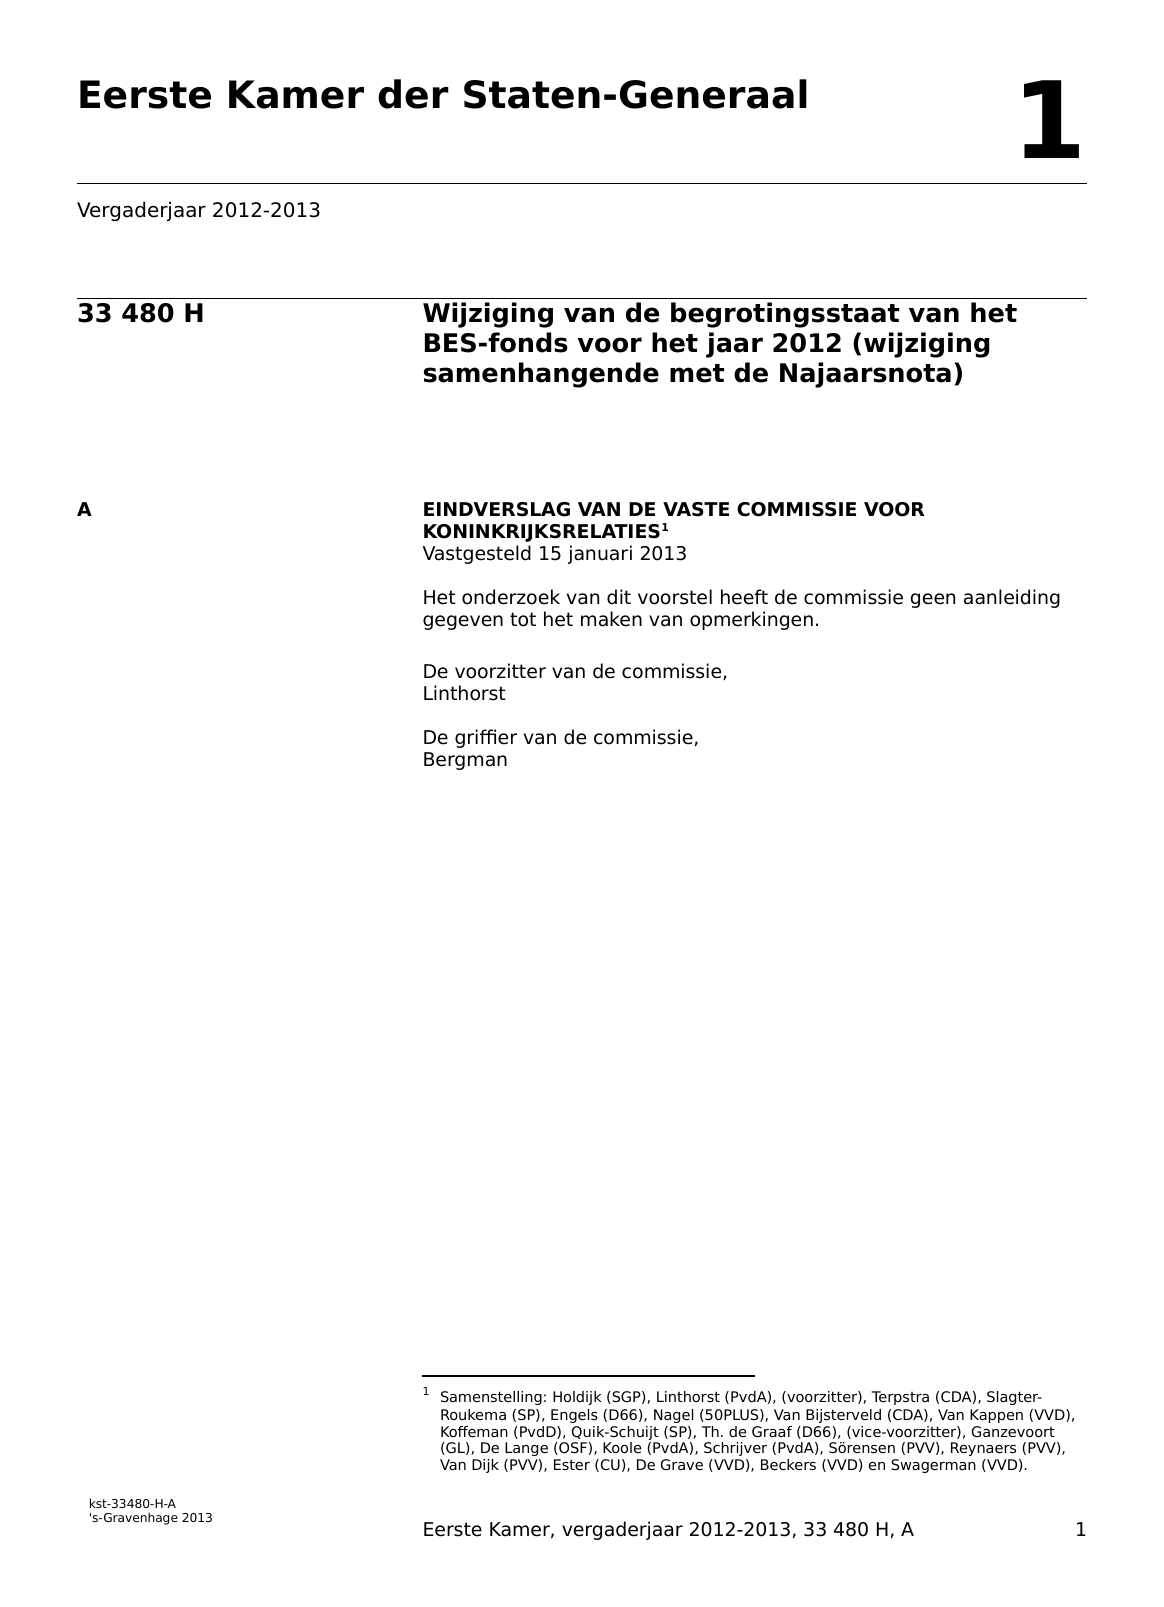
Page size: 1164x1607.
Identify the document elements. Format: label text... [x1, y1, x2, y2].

text Het onderzoek van dit voorstel heeft de commissie geen aanleiding gegeven tot het maken van opmerkingen. [422, 587, 1087, 631]
subtitle A EINDVERSLAG VAN DE VASTE COMMISSIE VOOR KONINKRIJKSRELATIES [77, 499, 1087, 543]
text De voorzitter van de commissie, Linthorst [422, 661, 1087, 705]
text 's-Gravenhage 2013 [88, 1511, 323, 1525]
table_header Eerste Kamer der Staten-Generaal [77, 59, 886, 183]
table_header 1 [886, 59, 1087, 183]
table_cell Vergaderjaar 2012-2013 [77, 184, 1087, 298]
subtitle 33 480 H Wijziging van de begrotingsstaat van het BES-fonds voor het jaar 2012 (wijziging samenhangende met de Najaarsnota) [77, 299, 1087, 388]
text De griffier van de commissie, Bergman [422, 727, 1087, 771]
text kst-33480-H-A [88, 1497, 323, 1511]
text Samenstelling: Holdijk (SGP), Linthorst (PvdA), (voorzitter), Terpstra (CDA), Slagter-Roukema (SP), Engels (D66), Nagel (50PLUS), Van Bijsterveld (CDA), Van Kappen (VVD), Koffeman (PvdD), Quik-Schuijt (SP), Th. de Graaf (D66), (vice-voorzitter), Ganzevoort (GL), De Lange (OSF), Koole (PvdA), Schrijver (PvdA), Sörensen (PVV), Reynaers (PVV), Van Dijk (PVV), Ester (CU), De Grave (VVD), Beckers (VVD) en Swagerman (VVD). [422, 1385, 1087, 1474]
text Vastgesteld 15 januari 2013 [422, 543, 1087, 565]
